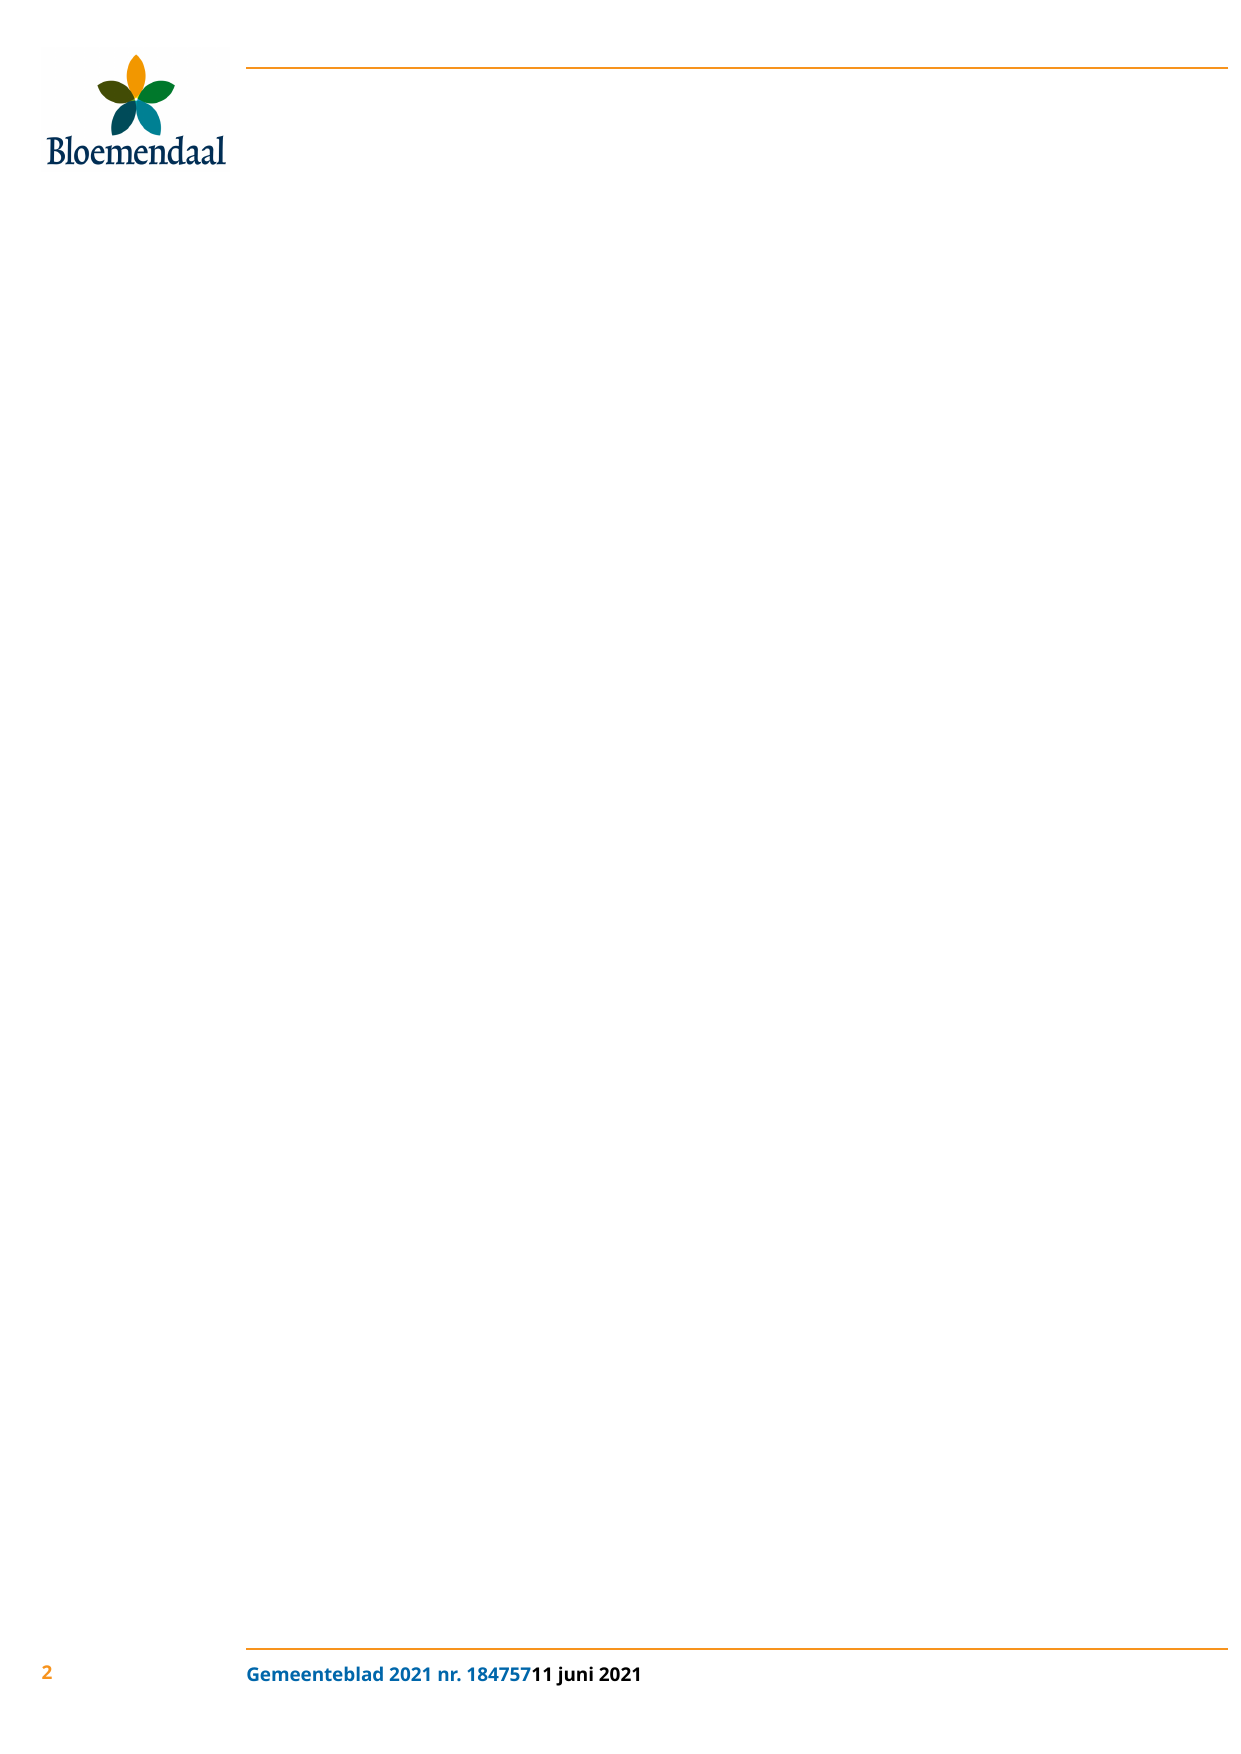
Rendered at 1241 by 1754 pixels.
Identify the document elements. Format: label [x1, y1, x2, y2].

picture [41, 47, 231, 172]
